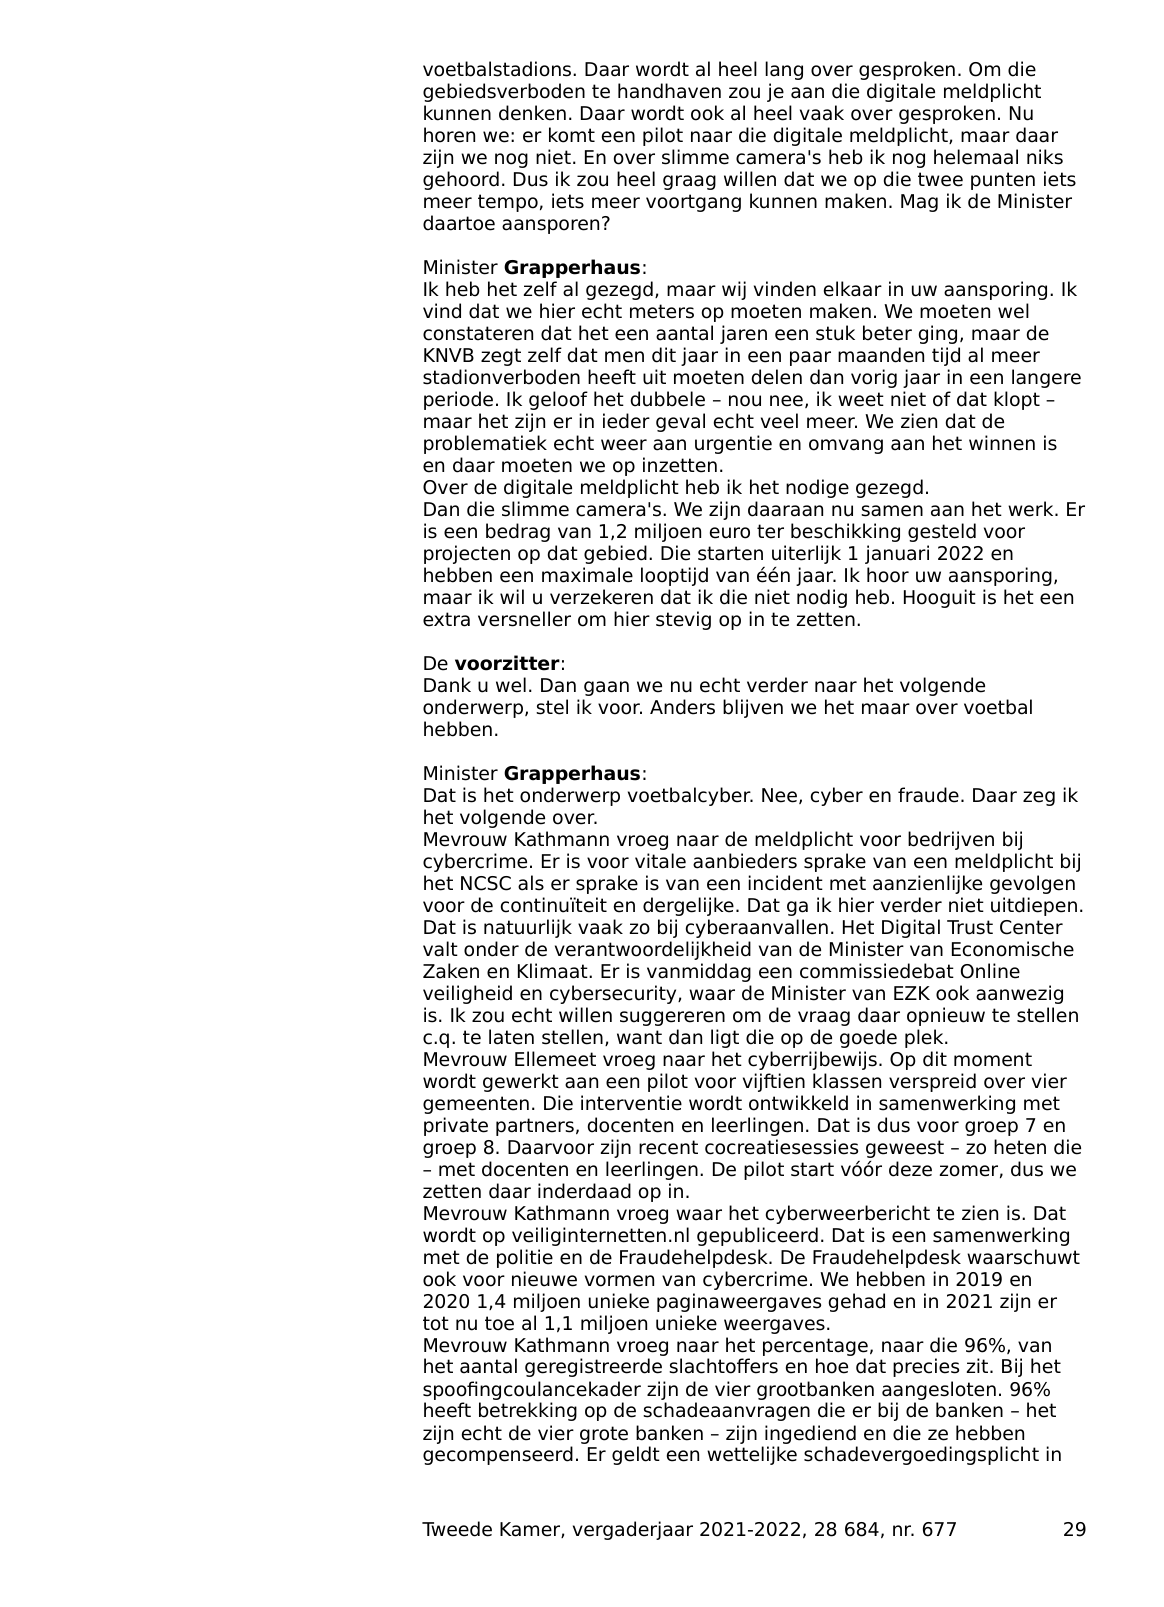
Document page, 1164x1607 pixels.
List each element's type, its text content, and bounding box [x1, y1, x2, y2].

text Ik heb het zelf al gezegd, maar wij vinden elkaar in uw aansporing. Ik vind dat we hier echt meters op moeten maken. We moeten wel constateren dat het een aantal jaren een stuk beter ging, maar de KNVB zegt zelf dat men dit jaar in een paar maanden tijd al meer stadionverboden heeft uit moeten delen dan vorig jaar in een langere periode. Ik geloof het dubbele – nou nee, ik weet niet of dat klopt – maar het zijn er in ieder geval echt veel meer. We zien dat de problematiek echt weer aan urgentie en omvang aan het winnen is en daar moeten we op inzetten. [422, 279, 1087, 477]
text voetbalstadions. Daar wordt al heel lang over gesproken. Om die gebiedsverboden te handhaven zou je aan die digitale meldplicht kunnen denken. Daar wordt ook al heel vaak over gesproken. Nu horen we: er komt een pilot naar die digitale meldplicht, maar daar zijn we nog niet. En over slimme camera's heb ik nog helemaal niks gehoord. Dus ik zou heel graag willen dat we op die twee punten iets meer tempo, iets meer voortgang kunnen maken. Mag ik de Minister daartoe aansporen? [422, 59, 1087, 235]
text Mevrouw Kathmann vroeg waar het cyberweerbericht te zien is. Dat wordt op veiliginternetten.nl gepubliceerd. Dat is een samenwerking met de politie en de Fraudehelpdesk. De Fraudehelpdesk waarschuwt ook voor nieuwe vormen van cybercrime. We hebben in 2019 en 2020 1,4 miljoen unieke paginaweergaves gehad en in 2021 zijn er tot nu toe al 1,1 miljoen unieke weergaves. [422, 1203, 1087, 1334]
text De voorzitter: [422, 653, 1087, 675]
text Minister Grapperhaus: [422, 763, 1087, 785]
text Mevrouw Ellemeet vroeg naar het cyberrijbewijs. Op dit moment wordt gewerkt aan een pilot voor vijftien klassen verspreid over vier gemeenten. Die interventie wordt ontwikkeld in samenwerking met private partners, docenten en leerlingen. Dat is dus voor groep 7 en groep 8. Daarvoor zijn recent cocreatiesessies geweest – zo heten die – met docenten en leerlingen. De pilot start vóór deze zomer, dus we zetten daar inderdaad op in. [422, 1049, 1087, 1203]
text Dank u wel. Dan gaan we nu echt verder naar het volgende onderwerp, stel ik voor. Anders blijven we het maar over voetbal hebben. [422, 675, 1087, 741]
text Over de digitale meldplicht heb ik het nodige gezegd. [422, 477, 1087, 499]
text Mevrouw Kathmann vroeg naar de meldplicht voor bedrijven bij cybercrime. Er is voor vitale aanbieders sprake van een meldplicht bij het NCSC als er sprake is van een incident met aanzienlijke gevolgen voor de continuïteit en dergelijke. Dat ga ik hier verder niet uitdiepen. Dat is natuurlijk vaak zo bij cyberaanvallen. Het Digital Trust Center valt onder de verantwoordelijkheid van de Minister van Economische Zaken en Klimaat. Er is vanmiddag een commissiedebat Online veiligheid en cybersecurity, waar de Minister van EZK ook aanwezig is. Ik zou echt willen suggereren om de vraag daar opnieuw te stellen c.q. te laten stellen, want dan ligt die op de goede plek. [422, 829, 1087, 1049]
text Dat is het onderwerp voetbalcyber. Nee, cyber en fraude. Daar zeg ik het volgende over. [422, 785, 1087, 829]
text Dan die slimme camera's. We zijn daaraan nu samen aan het werk. Er is een bedrag van 1,2 miljoen euro ter beschikking gesteld voor projecten op dat gebied. Die starten uiterlijk 1 januari 2022 en hebben een maximale looptijd van één jaar. Ik hoor uw aansporing, maar ik wil u verzekeren dat ik die niet nodig heb. Hooguit is het een extra versneller om hier stevig op in te zetten. [422, 499, 1087, 631]
text Mevrouw Kathmann vroeg naar het percentage, naar die 96%, van het aantal geregistreerde slachtoffers en hoe dat precies zit. Bij het spoofingcoulancekader zijn de vier grootbanken aangesloten. 96% heeft betrekking op de schadeaanvragen die er bij de banken – het zijn echt de vier grote banken – zijn ingediend en die ze hebben gecompenseerd. Er geldt een wettelijke schadevergoedingsplicht in [422, 1334, 1087, 1466]
text Minister Grapperhaus: [422, 257, 1087, 279]
